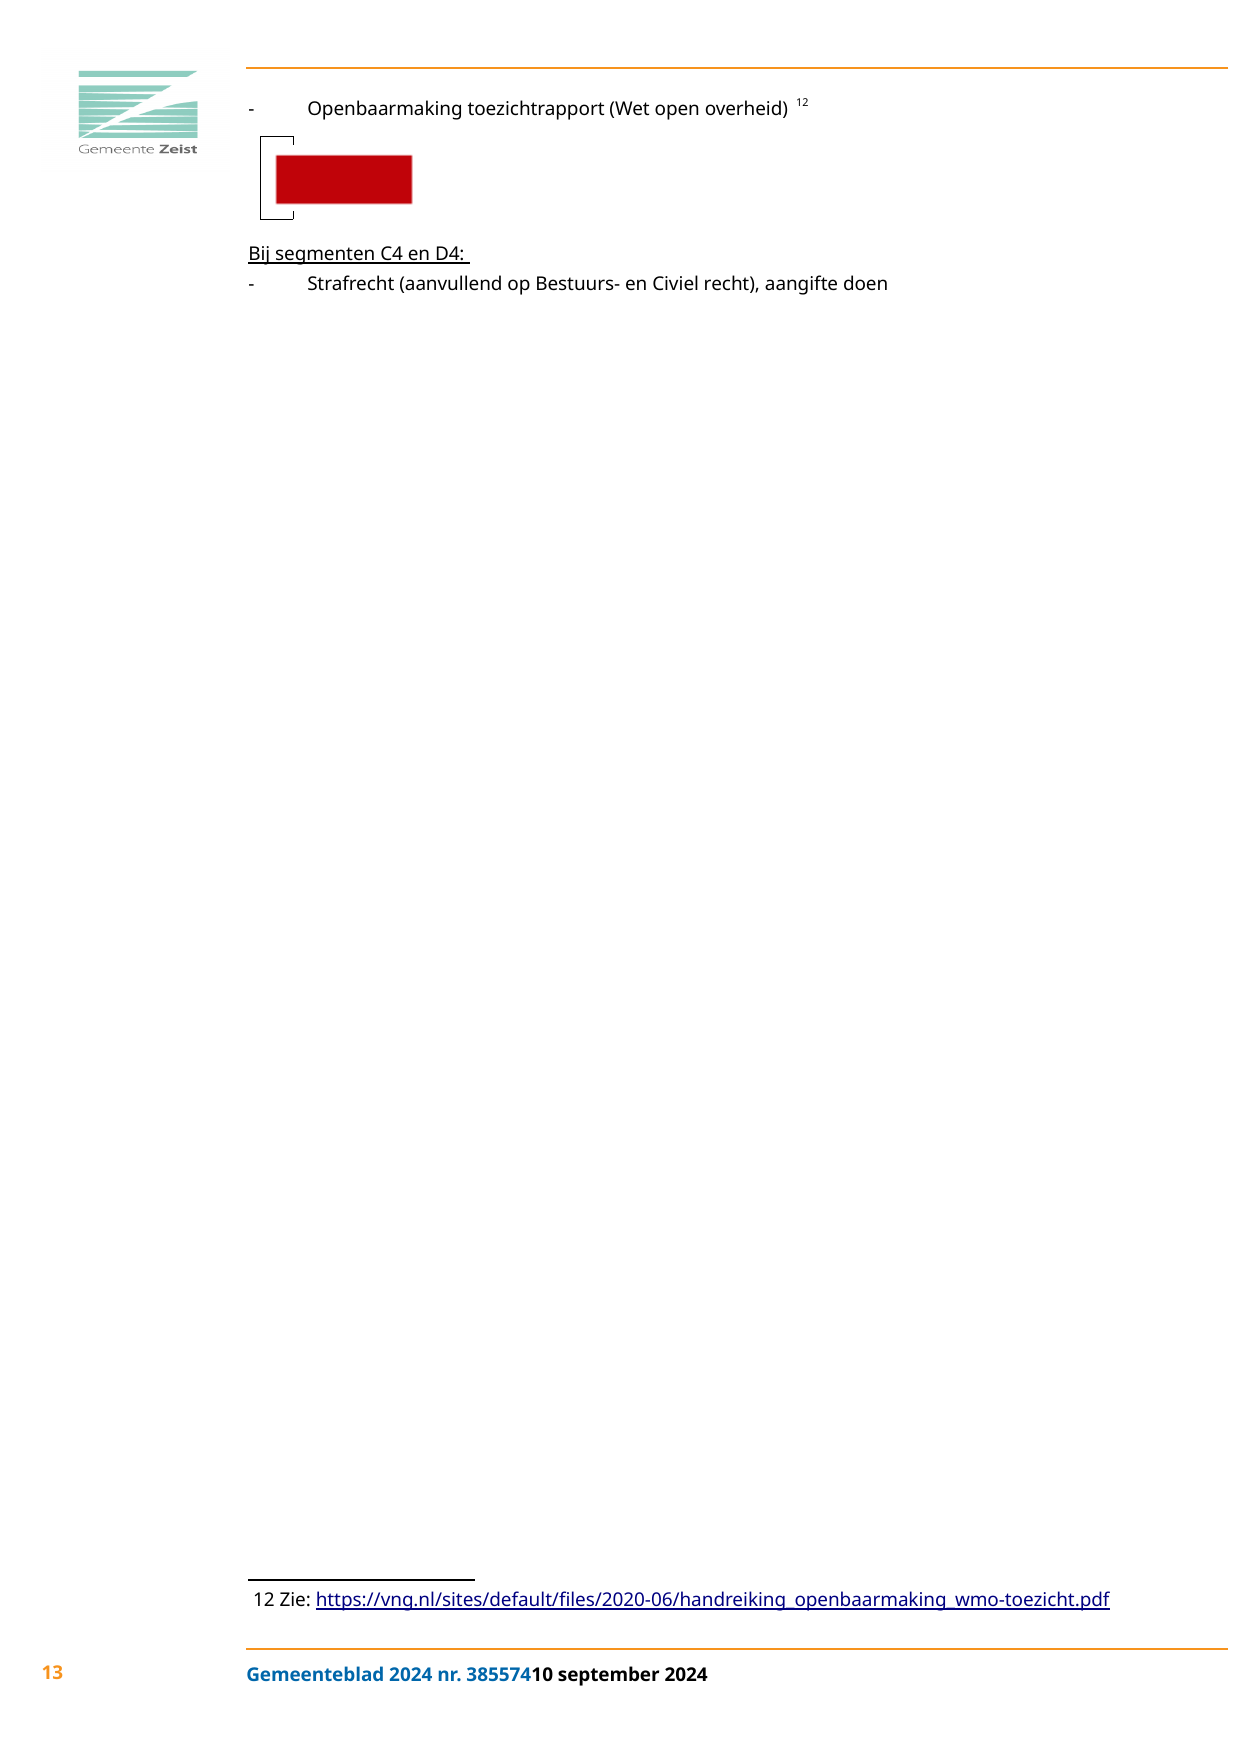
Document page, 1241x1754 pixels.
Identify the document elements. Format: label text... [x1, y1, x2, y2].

list Strafrecht (aanvullend op Bestuurs- en Civiel recht), aangifte doen [248, 270, 1152, 296]
picture [41, 47, 231, 172]
text Bij segmenten C4 en D4: [248, 241, 1152, 266]
list Zie: https://vng.nl/sites/default/files/2020-06/handreiking_openbaarmaking_wmo-toezicht.pdf [248, 1586, 1152, 1612]
list Openbaarmaking toezichtrapport (Wet open overheid) [248, 95, 1152, 121]
picture [268, 145, 417, 211]
